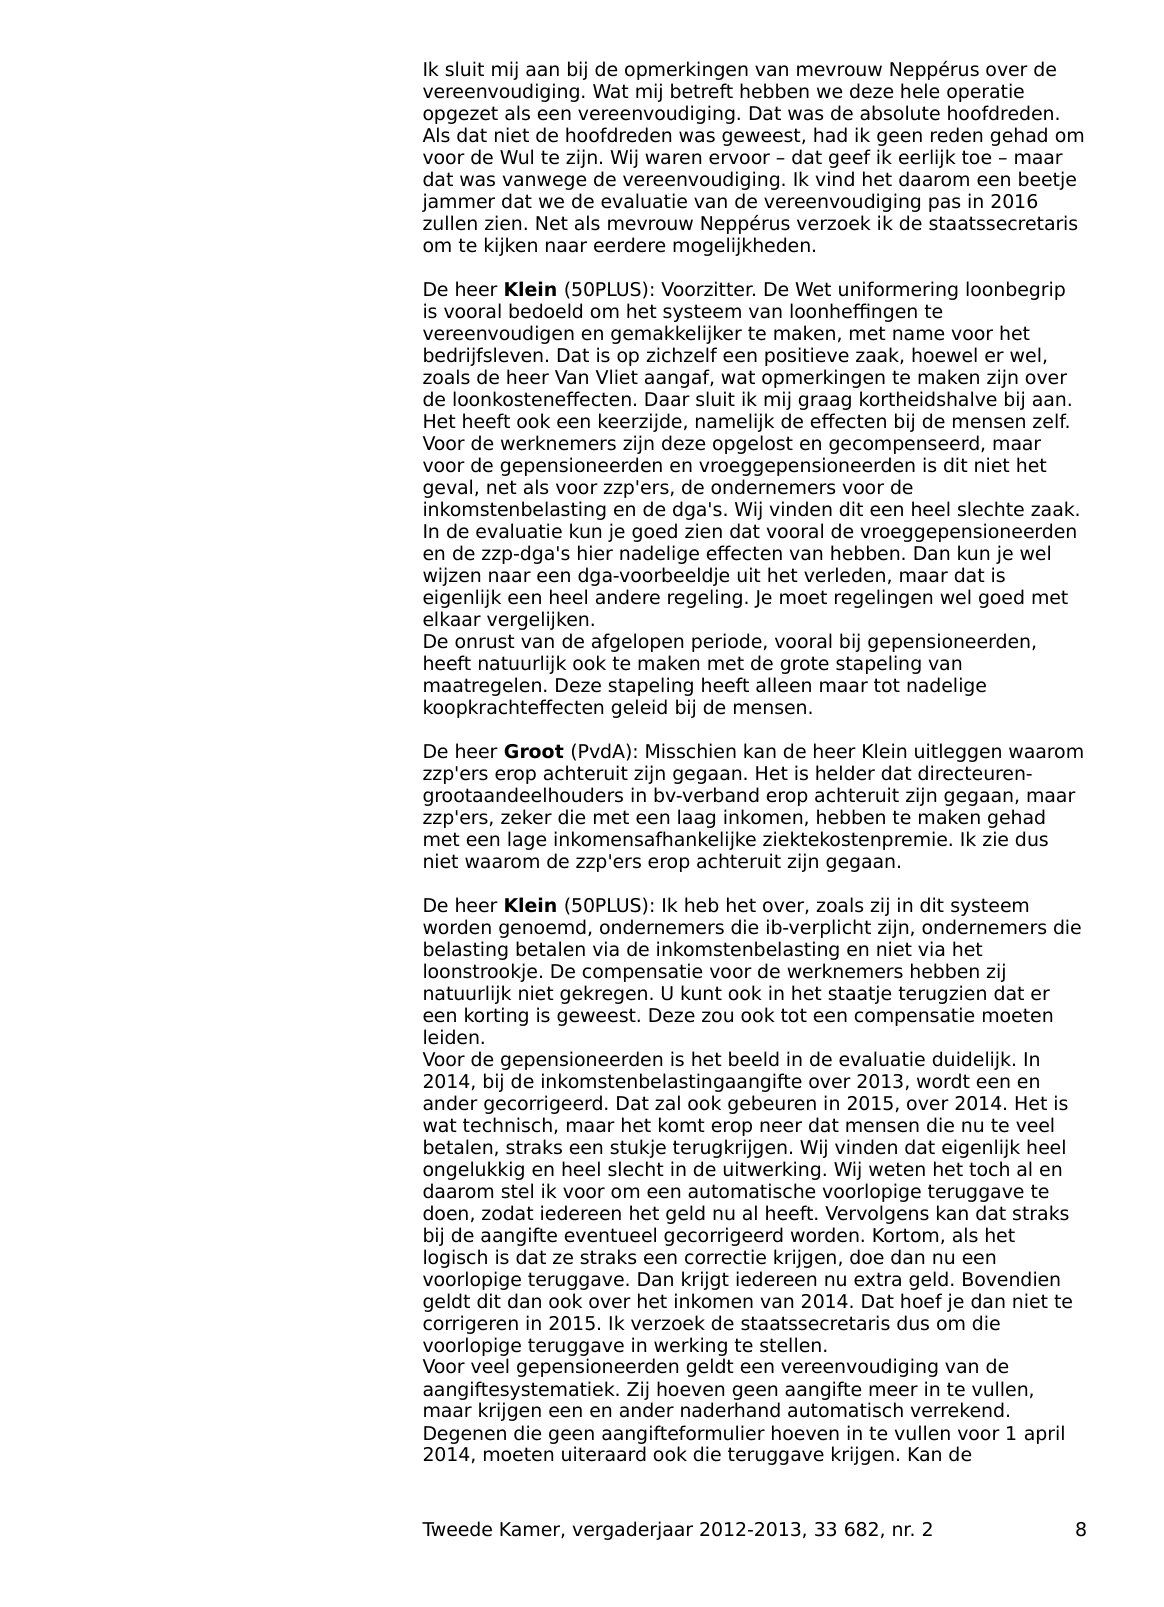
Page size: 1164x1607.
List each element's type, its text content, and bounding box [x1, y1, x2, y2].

text Voor de gepensioneerden is het beeld in de evaluatie duidelijk. In 2014, bij de inkomstenbelastingaangifte over 2013, wordt een en ander gecorrigeerd. Dat zal ook gebeuren in 2015, over 2014. Het is wat technisch, maar het komt erop neer dat mensen die nu te veel betalen, straks een stukje terugkrijgen. Wij vinden dat eigenlijk heel ongelukkig en heel slecht in de uitwerking. Wij weten het toch al en daarom stel ik voor om een automatische voorlopige teruggave te doen, zodat iedereen het geld nu al heeft. Vervolgens kan dat straks bij de aangifte eventueel gecorrigeerd worden. Kortom, als het logisch is dat ze straks een correctie krijgen, doe dan nu een voorlopige teruggave. Dan krijgt iedereen nu extra geld. Bovendien geldt dit dan ook over het inkomen van 2014. Dat hoef je dan niet te corrigeren in 2015. Ik verzoek de staatssecretaris dus om die voorlopige teruggave in werking te stellen. [422, 1049, 1087, 1356]
text De heer Klein (50PLUS): Voorzitter. De Wet uniformering loonbegrip is vooral bedoeld om het systeem van loonheffingen te vereenvoudigen en gemakkelijker te maken, met name voor het bedrijfsleven. Dat is op zichzelf een positieve zaak, hoewel er wel, zoals de heer Van Vliet aangaf, wat opmerkingen te maken zijn over de loonkosteneffecten. Daar sluit ik mij graag kortheidshalve bij aan. [422, 279, 1087, 411]
text Voor veel gepensioneerden geldt een vereenvoudiging van de aangiftesystematiek. Zij hoeven geen aangifte meer in te vullen, maar krijgen een en ander naderhand automatisch verrekend. Degenen die geen aangifteformulier hoeven in te vullen voor 1 april 2014, moeten uiteraard ook die teruggave krijgen. Kan de [422, 1356, 1087, 1466]
text De heer Groot (PvdA): Misschien kan de heer Klein uitleggen waarom zzp'ers erop achteruit zijn gegaan. Het is helder dat directeuren-grootaandeelhouders in bv-verband erop achteruit zijn gegaan, maar zzp'ers, zeker die met een laag inkomen, hebben te maken gehad met een lage inkomensafhankelijke ziektekostenpremie. Ik zie dus niet waarom de zzp'ers erop achteruit zijn gegaan. [422, 741, 1087, 873]
text Het heeft ook een keerzijde, namelijk de effecten bij de mensen zelf. Voor de werknemers zijn deze opgelost en gecompenseerd, maar voor de gepensioneerden en vroeggepensioneerden is dit niet het geval, net als voor zzp'ers, de ondernemers voor de inkomstenbelasting en de dga's. Wij vinden dit een heel slechte zaak. In de evaluatie kun je goed zien dat vooral de vroeggepensioneerden en de zzp-dga's hier nadelige effecten van hebben. Dan kun je wel wijzen naar een dga-voorbeeldje uit het verleden, maar dat is eigenlijk een heel andere regeling. Je moet regelingen wel goed met elkaar vergelijken. [422, 411, 1087, 631]
text De heer Klein (50PLUS): Ik heb het over, zoals zij in dit systeem worden genoemd, ondernemers die ib-verplicht zijn, ondernemers die belasting betalen via de inkomstenbelasting en niet via het loonstrookje. De compensatie voor de werknemers hebben zij natuurlijk niet gekregen. U kunt ook in het staatje terugzien dat er een korting is geweest. Deze zou ook tot een compensatie moeten leiden. [422, 895, 1087, 1049]
text Ik sluit mij aan bij de opmerkingen van mevrouw Neppérus over de vereenvoudiging. Wat mij betreft hebben we deze hele operatie opgezet als een vereenvoudiging. Dat was de absolute hoofdreden. Als dat niet de hoofdreden was geweest, had ik geen reden gehad om voor de Wul te zijn. Wij waren ervoor – dat geef ik eerlijk toe – maar dat was vanwege de vereenvoudiging. Ik vind het daarom een beetje jammer dat we de evaluatie van de vereenvoudiging pas in 2016 zullen zien. Net als mevrouw Neppérus verzoek ik de staatssecretaris om te kijken naar eerdere mogelijkheden. [422, 59, 1087, 257]
text De onrust van de afgelopen periode, vooral bij gepensioneerden, heeft natuurlijk ook te maken met de grote stapeling van maatregelen. Deze stapeling heeft alleen maar tot nadelige koopkrachteffecten geleid bij de mensen. [422, 631, 1087, 719]
